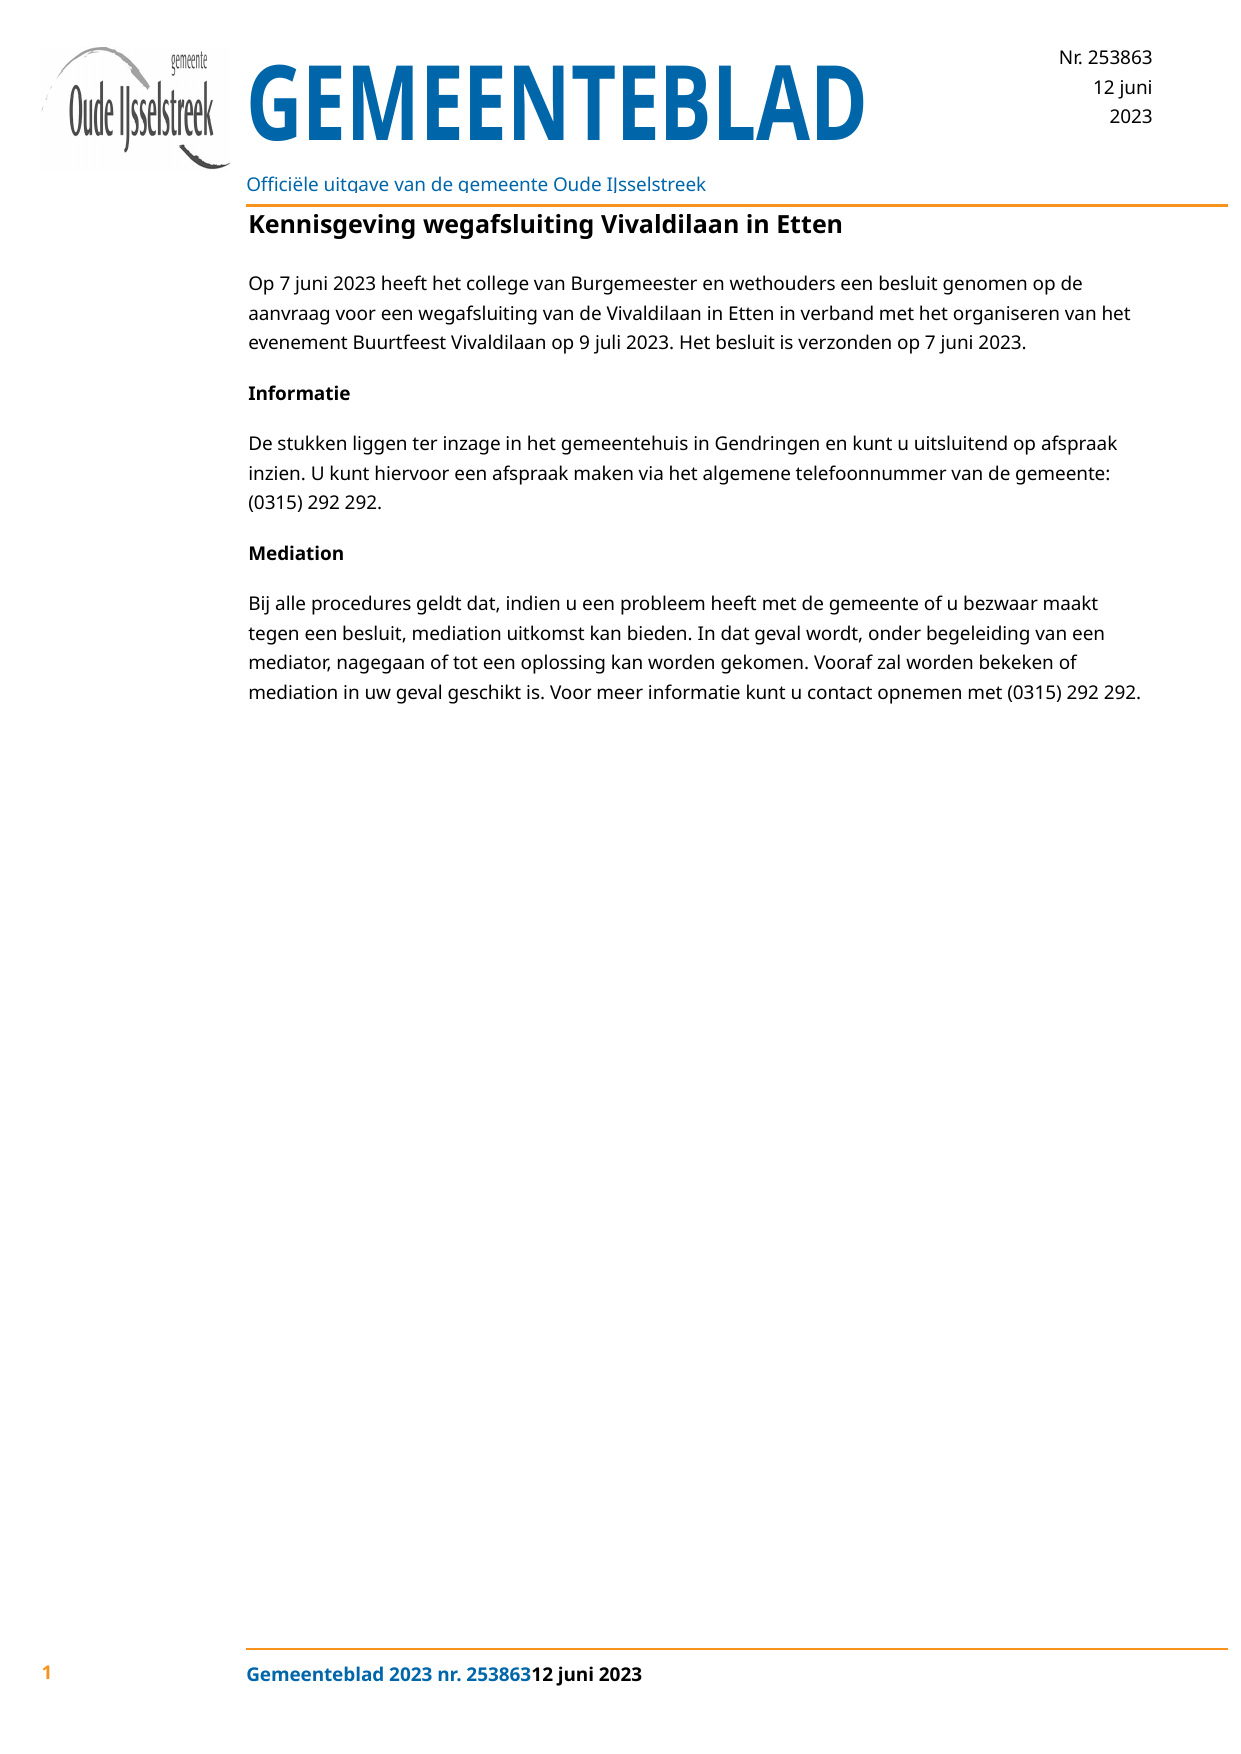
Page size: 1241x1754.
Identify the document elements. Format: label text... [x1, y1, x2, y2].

picture [41, 47, 231, 172]
text De stukken liggen ter inzage in het gemeentehuis in Gendringen en kunt u uitsluitend op afspraak inzien. U kunt hiervoor een afspraak maken via het algemene telefoonnummer van de gemeente: (0315) 292 292. [248, 430, 1152, 515]
text Mediation [248, 540, 1152, 566]
text Kennisgeving wegafsluiting Vivaldilaan in Etten [248, 207, 1152, 241]
text Informatie [248, 380, 1152, 406]
text Op 7 juni 2023 heeft het college van Burgemeester en wethouders een besluit genomen op de aanvraag voor een wegafsluiting van de Vivaldilaan in Etten in verband met het organiseren van het evenement Buurtfeest Vivaldilaan op 9 juli 2023. Het besluit is verzonden op 7 juni 2023. [248, 270, 1152, 355]
text Bij alle procedures geldt dat, indien u een probleem heeft met de gemeente of u bezwaar maakt tegen een besluit, mediation uitkomst kan bieden. In dat geval wordt, onder begeleiding van een mediator, nagegaan of tot een oplossing kan worden gekomen. Vooraf zal worden bekeken of mediation in uw geval geschikt is. Voor meer informatie kunt u contact opnemen met (0315) 292 292. [248, 590, 1152, 705]
